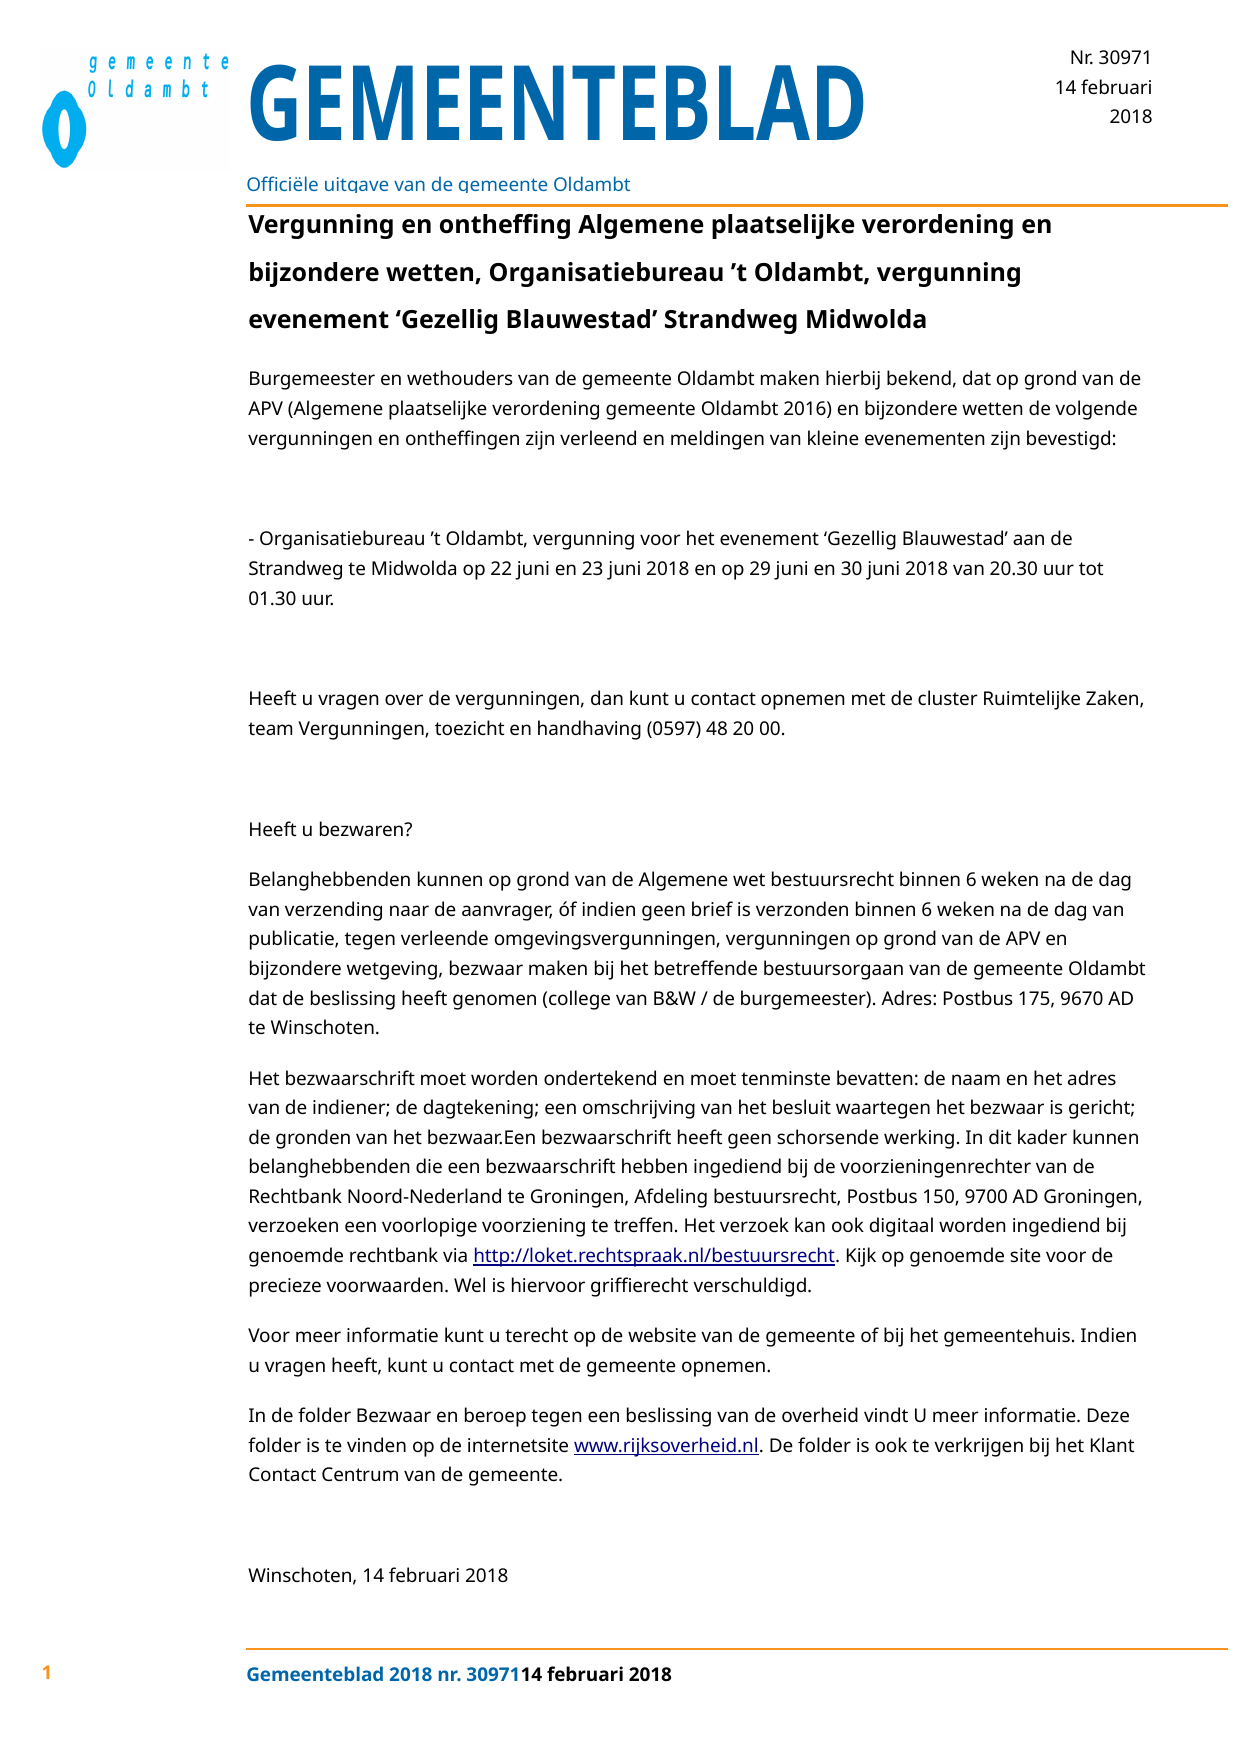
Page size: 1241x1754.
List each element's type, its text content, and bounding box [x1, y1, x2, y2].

text Winschoten, 14 februari 2018 [248, 1562, 1152, 1588]
text In de folder Bezwaar en beroep tegen een beslissing van de overheid vindt U meer informatie. Deze folder is te vinden op de internetsite www.rijksoverheid.nl. De folder is ook te verkrijgen bij het Klant Contact Centrum van de gemeente. [248, 1402, 1152, 1487]
picture [41, 47, 231, 172]
text Heeft u bezwaren? [248, 816, 1152, 842]
text - Organisatiebureau ’t Oldambt, vergunning voor het evenement ‘Gezellig Blauwestad’ aan de Strandweg te Midwolda op 22 juni en 23 juni 2018 en op 29 juni en 30 juni 2018 van 20.30 uur tot 01.30 uur. [248, 526, 1152, 610]
text Vergunning en ontheffing Algemene plaatselijke verordening en bijzondere wetten, Organisatiebureau ’t Oldambt, vergunning evenement ‘Gezellig Blauwestad’ Strandweg Midwolda [248, 207, 1152, 336]
text Heeft u vragen over de vergunningen, dan kunt u contact opnemen met de cluster Ruimtelijke Zaken, team Vergunningen, toezicht en handhaving (0597) 48 20 00. [248, 686, 1152, 741]
text Voor meer informatie kunt u terecht op de website van de gemeente of bij het gemeentehuis. Indien u vragen heeft, kunt u contact met de gemeente opnemen. [248, 1322, 1152, 1377]
text Belanghebbenden kunnen op grond van de Algemene wet bestuursrecht binnen 6 weken na de dag van verzending naar de aanvrager, óf indien geen brief is verzonden binnen 6 weken na de dag van publicatie, tegen verleende omgevingsvergunningen, vergunningen op grond van de APV en bijzondere wetgeving, bezwaar maken bij het betreffende bestuursorgaan van de gemeente Oldambt dat de beslissing heeft genomen (college van B&W / de burgemeester). Adres: Postbus 175, 9670 AD te Winschoten. [248, 866, 1152, 1040]
text Burgemeester en wethouders van de gemeente Oldambt maken hierbij bekend, dat op grond van de APV (Algemene plaatselijke verordening gemeente Oldambt 2016) en bijzondere wetten de volgende vergunningen en ontheffingen zijn verleend en meldingen van kleine evenementen zijn bevestigd: [248, 366, 1152, 450]
text Het bezwaarschrift moet worden ondertekend en moet tenminste bevatten: de naam en het adres van de indiener; de dagtekening; een omschrijving van het besluit waartegen het bezwaar is gericht; de gronden van het bezwaar.Een bezwaarschrift heeft geen schorsende werking. In dit kader kunnen belanghebbenden die een bezwaarschrift hebben ingediend bij de voorzieningenrechter van de Rechtbank Noord-Nederland te Groningen, Afdeling bestuursrecht, Postbus 150, 9700 AD Groningen, verzoeken een voorlopige voorziening te treffen. Het verzoek kan ook digitaal worden ingediend bij genoemde rechtbank via http://loket.rechtspraak.nl/bestuursrecht. Kijk op genoemde site voor de precieze voorwaarden. Wel is hiervoor griffierecht verschuldigd. [248, 1065, 1152, 1297]
